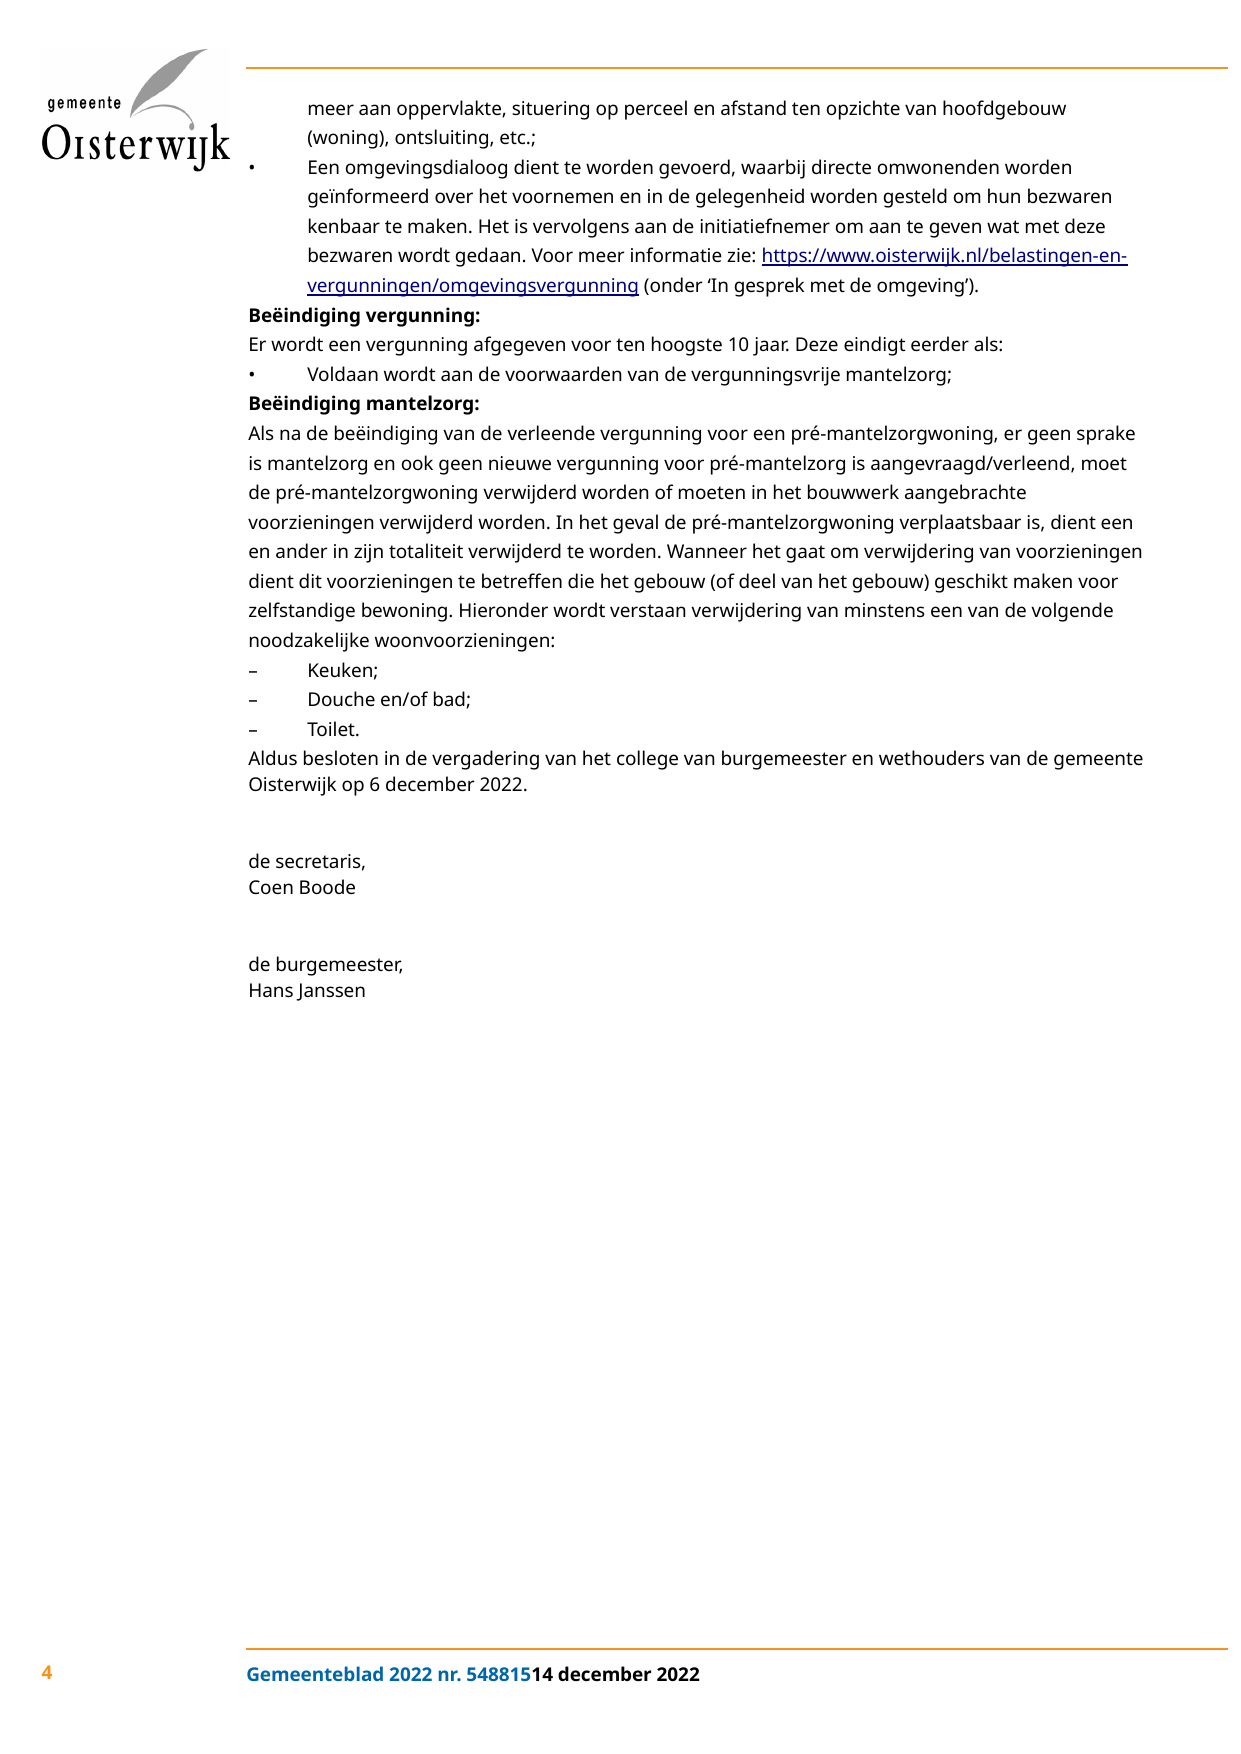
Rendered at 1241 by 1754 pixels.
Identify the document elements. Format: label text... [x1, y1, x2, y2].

text Beëindiging vergunning: [248, 302, 1152, 328]
text Aldus besloten in de vergadering van het college van burgemeester en wethouders van de gemeente Oisterwijk op 6 december 2022. [248, 746, 1152, 797]
text Hans Janssen [248, 977, 1152, 1003]
text de secretaris, [248, 848, 1152, 874]
text Coen Boode [248, 874, 1152, 900]
text Als na de beëindiging van de verleende vergunning voor een pré-mantelzorgwoning, er geen sprake is mantelzorg en ook geen nieuwe vergunning voor pré-mantelzorg is aangevraagd/verleend, moet de pré-mantelzorgwoning verwijderd worden of moeten in het bouwwerk aangebrachte voorzieningen verwijderd worden. In het geval de pré-mantelzorgwoning verplaatsbaar is, dient een en ander in zijn totaliteit verwijderd te worden. Wanneer het gaat om verwijdering van voorzieningen dient dit voorzieningen te betreffen die het gebouw (of deel van het gebouw) geschikt maken voor zelfstandige bewoning. Hieronder wordt verstaan verwijdering van minstens een van de volgende noodzakelijke woonvoorzieningen: [248, 420, 1152, 653]
list meer aan oppervlakte, situering op perceel en afstand ten opzichte van hoofdgebouw (woning), ontsluiting, etc.; [248, 95, 1152, 150]
list Toilet. [248, 716, 1152, 742]
list Keuken; [248, 657, 1152, 683]
list Een omgevingsdialoog dient te worden gevoerd, waarbij directe omwonenden worden geïnformeerd over het voornemen en in de gelegenheid worden gesteld om hun bezwaren kenbaar te maken. Het is vervolgens aan de initiatiefnemer om aan te geven wat met deze bezwaren wordt gedaan. Voor meer informatie zie: https://www.oisterwijk.nl/belastingen-en-vergunningen/omgevingsvergunning (onder ‘In gesprek met de omgeving’). [248, 154, 1152, 298]
list Voldaan wordt aan de voorwaarden van de vergunningsvrije mantelzorg; [248, 361, 1152, 387]
list Douche en/of bad; [248, 686, 1152, 712]
text Beëindiging mantelzorg: [248, 391, 1152, 416]
text Er wordt een vergunning afgegeven voor ten hoogste 10 jaar. Deze eindigt eerder als: [248, 331, 1152, 357]
picture [41, 47, 231, 172]
text de burgemeester, [248, 951, 1152, 977]
